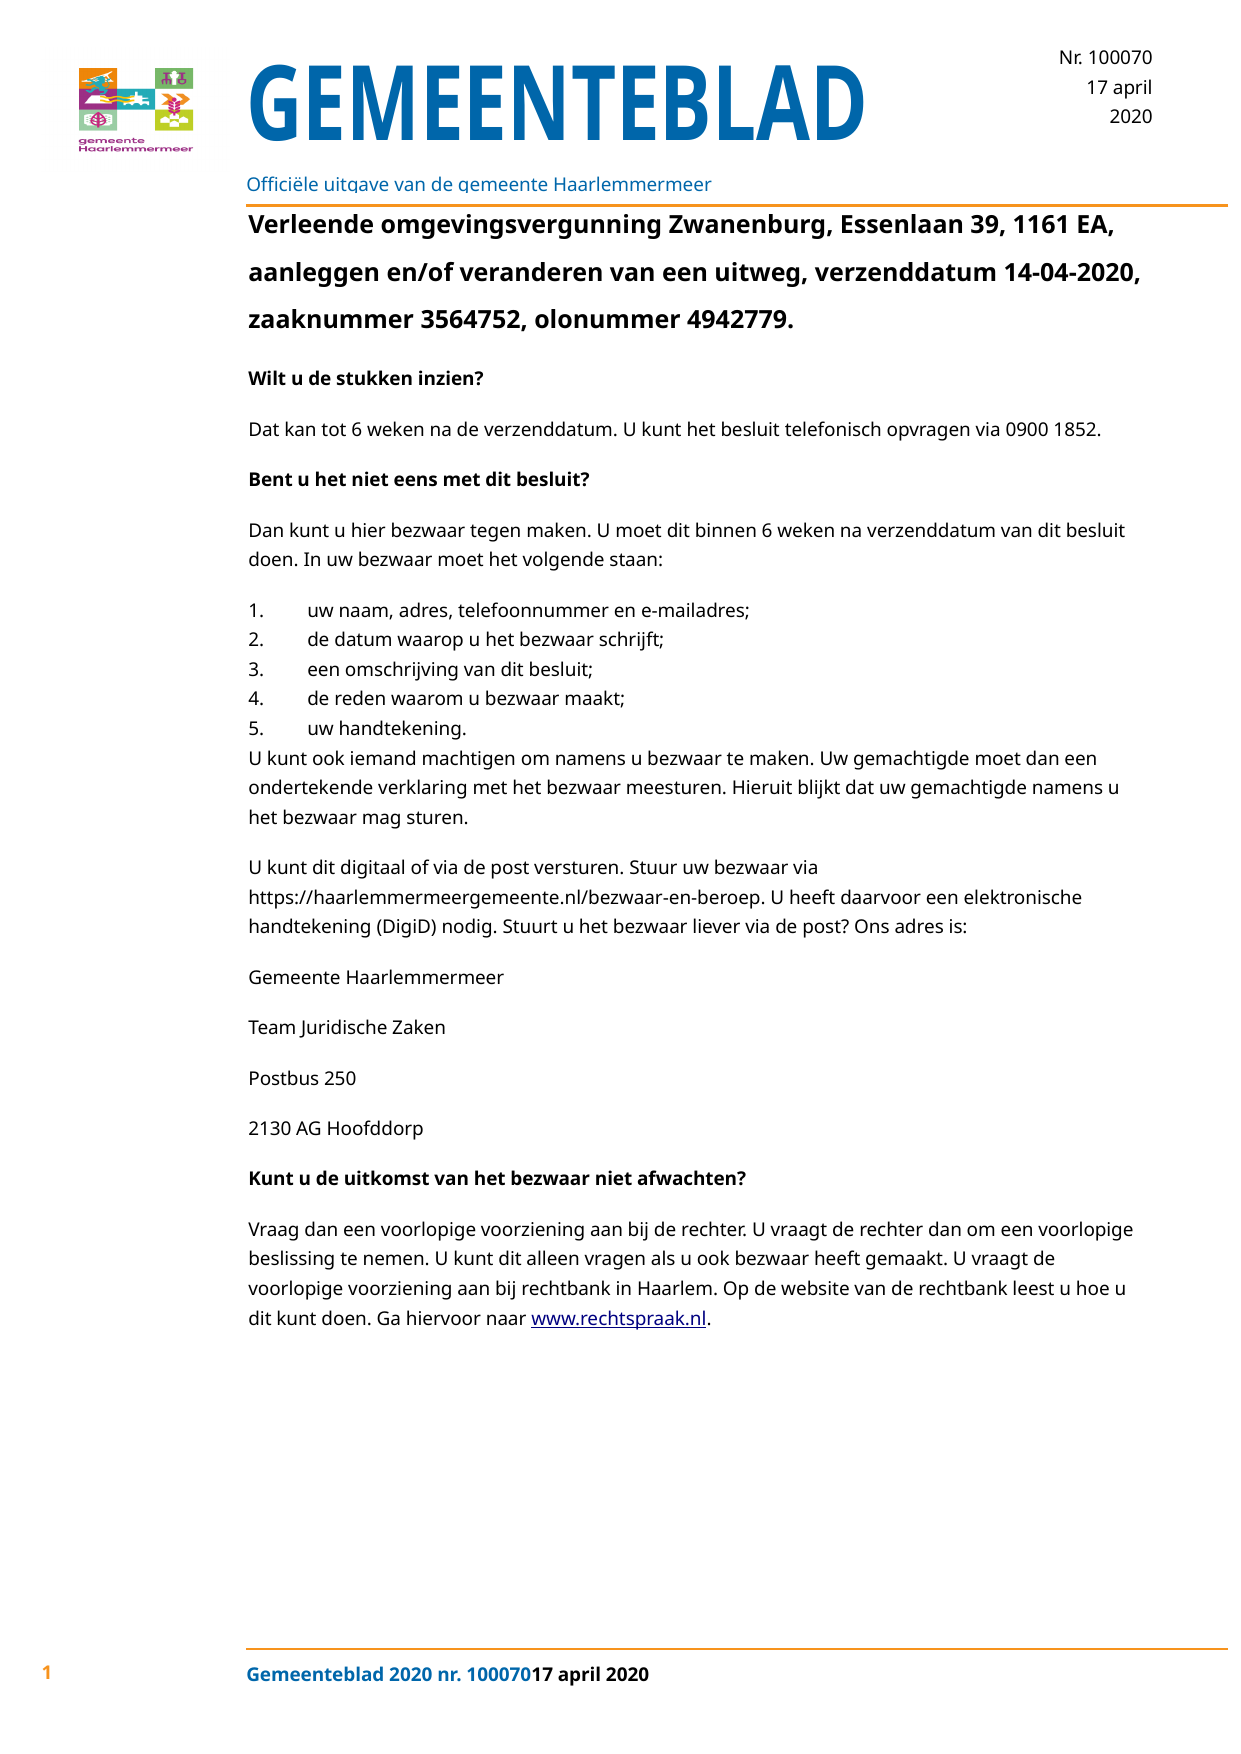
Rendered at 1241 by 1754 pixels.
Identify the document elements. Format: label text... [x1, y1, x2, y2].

text 2130 AG Hoofddorp [248, 1115, 1152, 1141]
text Kunt u de uitkomst van het bezwaar niet afwachten? [248, 1166, 1152, 1191]
list uw naam, adres, telefoonnummer en e-mailadres; [248, 597, 1152, 622]
text Postbus 250 [248, 1065, 1152, 1090]
text Team Juridische Zaken [248, 1014, 1152, 1040]
list uw handtekening. [248, 715, 1152, 741]
list de reden waarom u bezwaar maakt; [248, 686, 1152, 711]
text U kunt dit digitaal of via de post versturen. Stuur uw bezwaar via https://haarlemmermeergemeente.nl/bezwaar-en-beroep. U heeft daarvoor een elektronische handtekening (DigiD) nodig. Stuurt u het bezwaar liever via de post? Ons adres is: [248, 854, 1152, 939]
text Dat kan tot 6 weken na de verzenddatum. U kunt het besluit telefonisch opvragen via 0900 1852. [248, 416, 1152, 442]
list de datum waarop u het bezwaar schrijft; [248, 626, 1152, 652]
text Wilt u de stukken inzien? [248, 366, 1152, 391]
text Vraag dan een voorlopige voorziening aan bij de rechter. U vraagt de rechter dan om een voorlopige beslissing te nemen. U kunt dit alleen vragen als u ook bezwaar heeft gemaakt. U vraagt de voorlopige voorziening aan bij rechtbank in Haarlem. Op de website van de rechtbank leest u hoe u dit kunt doen. Ga hiervoor naar www.rechtspraak.nl. [248, 1216, 1152, 1330]
text U kunt ook iemand machtigen om namens u bezwaar te maken. Uw gemachtigde moet dan een ondertekende verklaring met het bezwaar meesturen. Hieruit blijkt dat uw gemachtigde namens u het bezwaar mag sturen. [248, 745, 1152, 829]
text Dan kunt u hier bezwaar tegen maken. U moet dit binnen 6 weken na verzenddatum van dit besluit doen. In uw bezwaar moet het volgende staan: [248, 517, 1152, 572]
text Gemeente Haarlemmermeer [248, 964, 1152, 989]
list een omschrijving van dit besluit; [248, 656, 1152, 682]
text Verleende omgevingsvergunning Zwanenburg, Essenlaan 39, 1161 EA, aanleggen en/of veranderen van een uitweg, verzenddatum 14-04-2020, zaaknummer 3564752, olonummer 4942779. [248, 207, 1152, 336]
text Bent u het niet eens met dit besluit? [248, 466, 1152, 492]
picture [41, 47, 231, 172]
